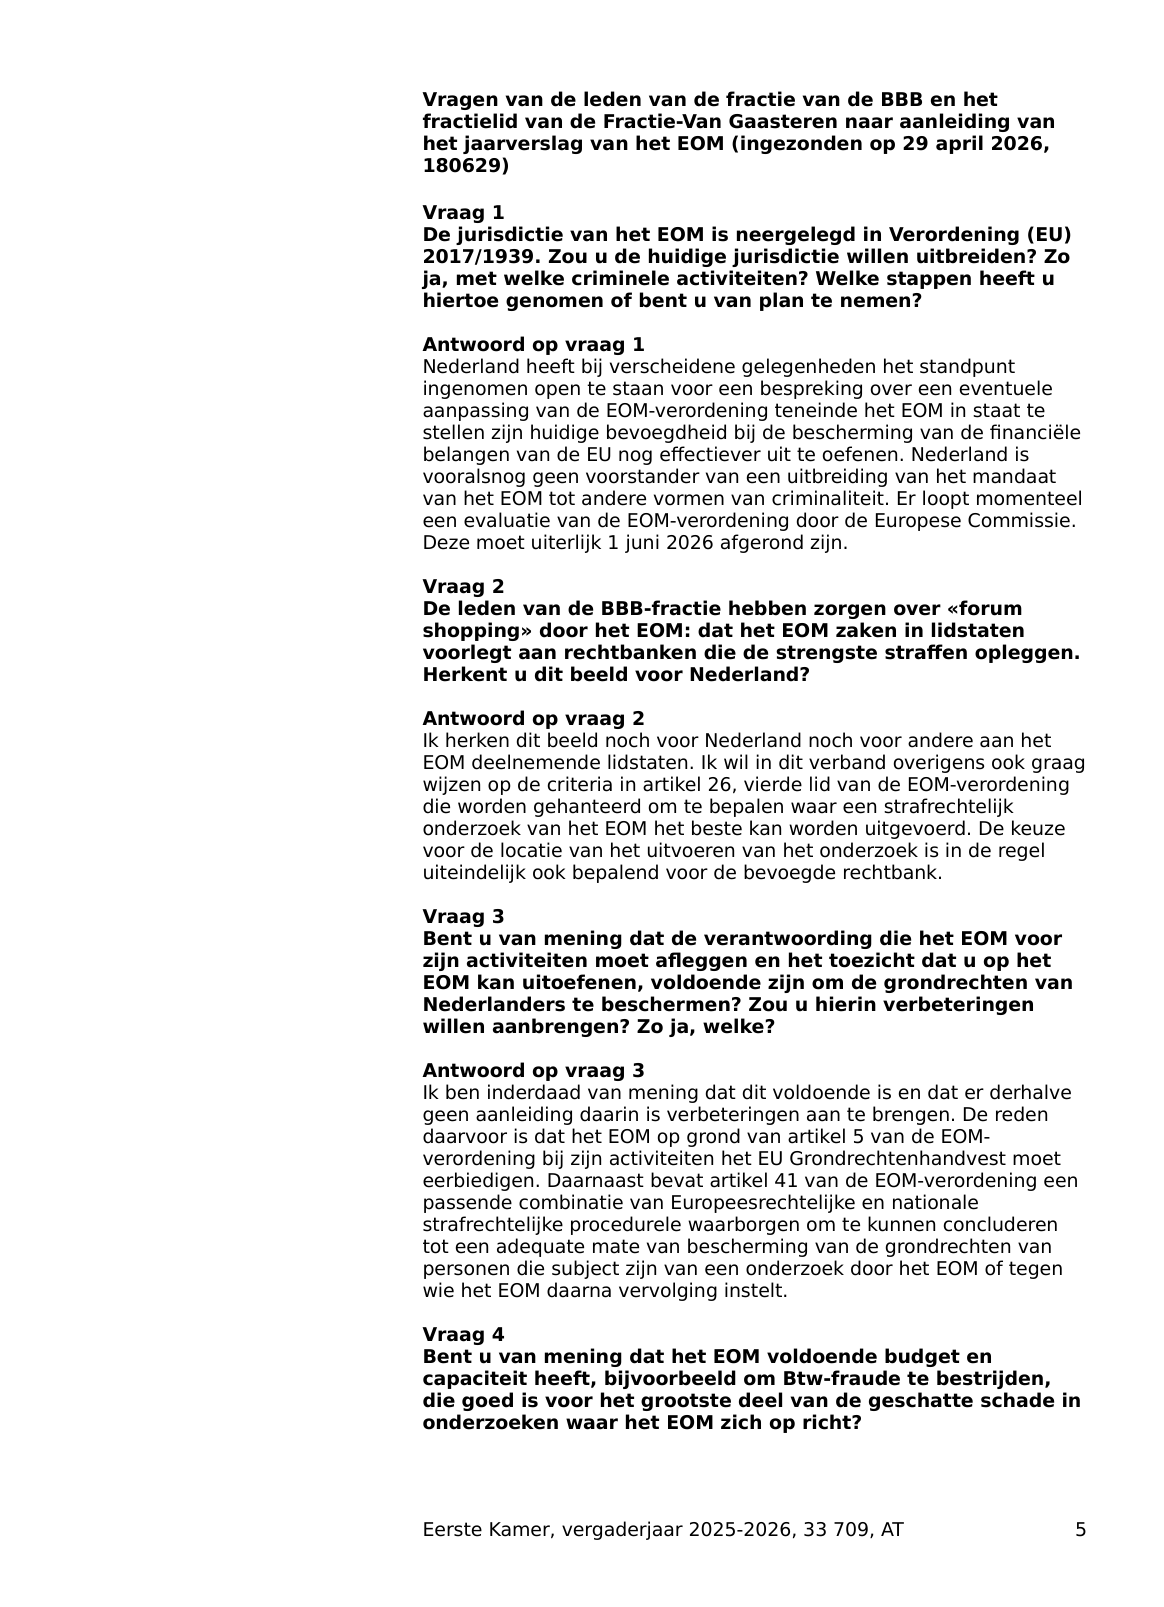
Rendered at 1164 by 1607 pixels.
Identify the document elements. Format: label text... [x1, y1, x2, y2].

text Vraag 3 [422, 906, 1087, 928]
text Bent u van mening dat de verantwoording die het EOM voor zijn activiteiten moet afleggen en het toezicht dat u op het EOM kan uitoefenen, voldoende zijn om de grondrechten van Nederlanders te beschermen? Zou u hierin verbeteringen willen aanbrengen? Zo ja, welke? [422, 928, 1087, 1038]
text De leden van de BBB-fractie hebben zorgen over «forum shopping» door het EOM: dat het EOM zaken in lidstaten voorlegt aan rechtbanken die de strengste straffen opleggen. Herkent u dit beeld voor Nederland? [422, 598, 1087, 686]
text Bent u van mening dat het EOM voldoende budget en capaciteit heeft, bijvoorbeeld om Btw-fraude te bestrijden, die goed is voor het grootste deel van de geschatte schade in onderzoeken waar het EOM zich op richt? [422, 1346, 1087, 1434]
text De jurisdictie van het EOM is neergelegd in Verordening (EU) 2017/1939. Zou u de huidige jurisdictie willen uitbreiden? Zo ja, met welke criminele activiteiten? Welke stappen heeft u hiertoe genomen of bent u van plan te nemen? [422, 224, 1087, 312]
text Antwoord op vraag 1 [422, 334, 1087, 356]
text Nederland heeft bij verscheidene gelegenheden het standpunt ingenomen open te staan voor een bespreking over een eventuele aanpassing van de EOM-verordening teneinde het EOM in staat te stellen zijn huidige bevoegdheid bij de bescherming van de financiële belangen van de EU nog effectiever uit te oefenen. Nederland is vooralsnog geen voorstander van een uitbreiding van het mandaat van het EOM tot andere vormen van criminaliteit. Er loopt momenteel een evaluatie van de EOM-verordening door de Europese Commissie. Deze moet uiterlijk 1 juni 2026 afgerond zijn. [422, 356, 1087, 554]
text Vraag 1 [422, 202, 1087, 224]
text Ik herken dit beeld noch voor Nederland noch voor andere aan het EOM deelnemende lidstaten. Ik wil in dit verband overigens ook graag wijzen op de criteria in artikel 26, vierde lid van de EOM-verordening die worden gehanteerd om te bepalen waar een strafrechtelijk onderzoek van het EOM het beste kan worden uitgevoerd. De keuze voor de locatie van het uitvoeren van het onderzoek is in de regel uiteindelijk ook bepalend voor de bevoegde rechtbank. [422, 730, 1087, 884]
subtitle Vragen van de leden van de fractie van de BBB en het fractielid van de Fractie-Van Gaasteren naar aanleiding van het jaarverslag van het EOM (ingezonden op 29 april 2026, 180629) [422, 89, 1087, 177]
text Ik ben inderdaad van mening dat dit voldoende is en dat er derhalve geen aanleiding daarin is verbeteringen aan te brengen. De reden daarvoor is dat het EOM op grond van artikel 5 van de EOM-verordening bij zijn activiteiten het EU Grondrechtenhandvest moet eerbiedigen. Daarnaast bevat artikel 41 van de EOM-verordening een passende combinatie van Europeesrechtelijke en nationale strafrechtelijke procedurele waarborgen om te kunnen concluderen tot een adequate mate van bescherming van de grondrechten van personen die subject zijn van een onderzoek door het EOM of tegen wie het EOM daarna vervolging instelt. [422, 1082, 1087, 1302]
text Antwoord op vraag 3 [422, 1060, 1087, 1082]
text Antwoord op vraag 2 [422, 708, 1087, 730]
text Vraag 4 [422, 1324, 1087, 1346]
text Vraag 2 [422, 576, 1087, 598]
